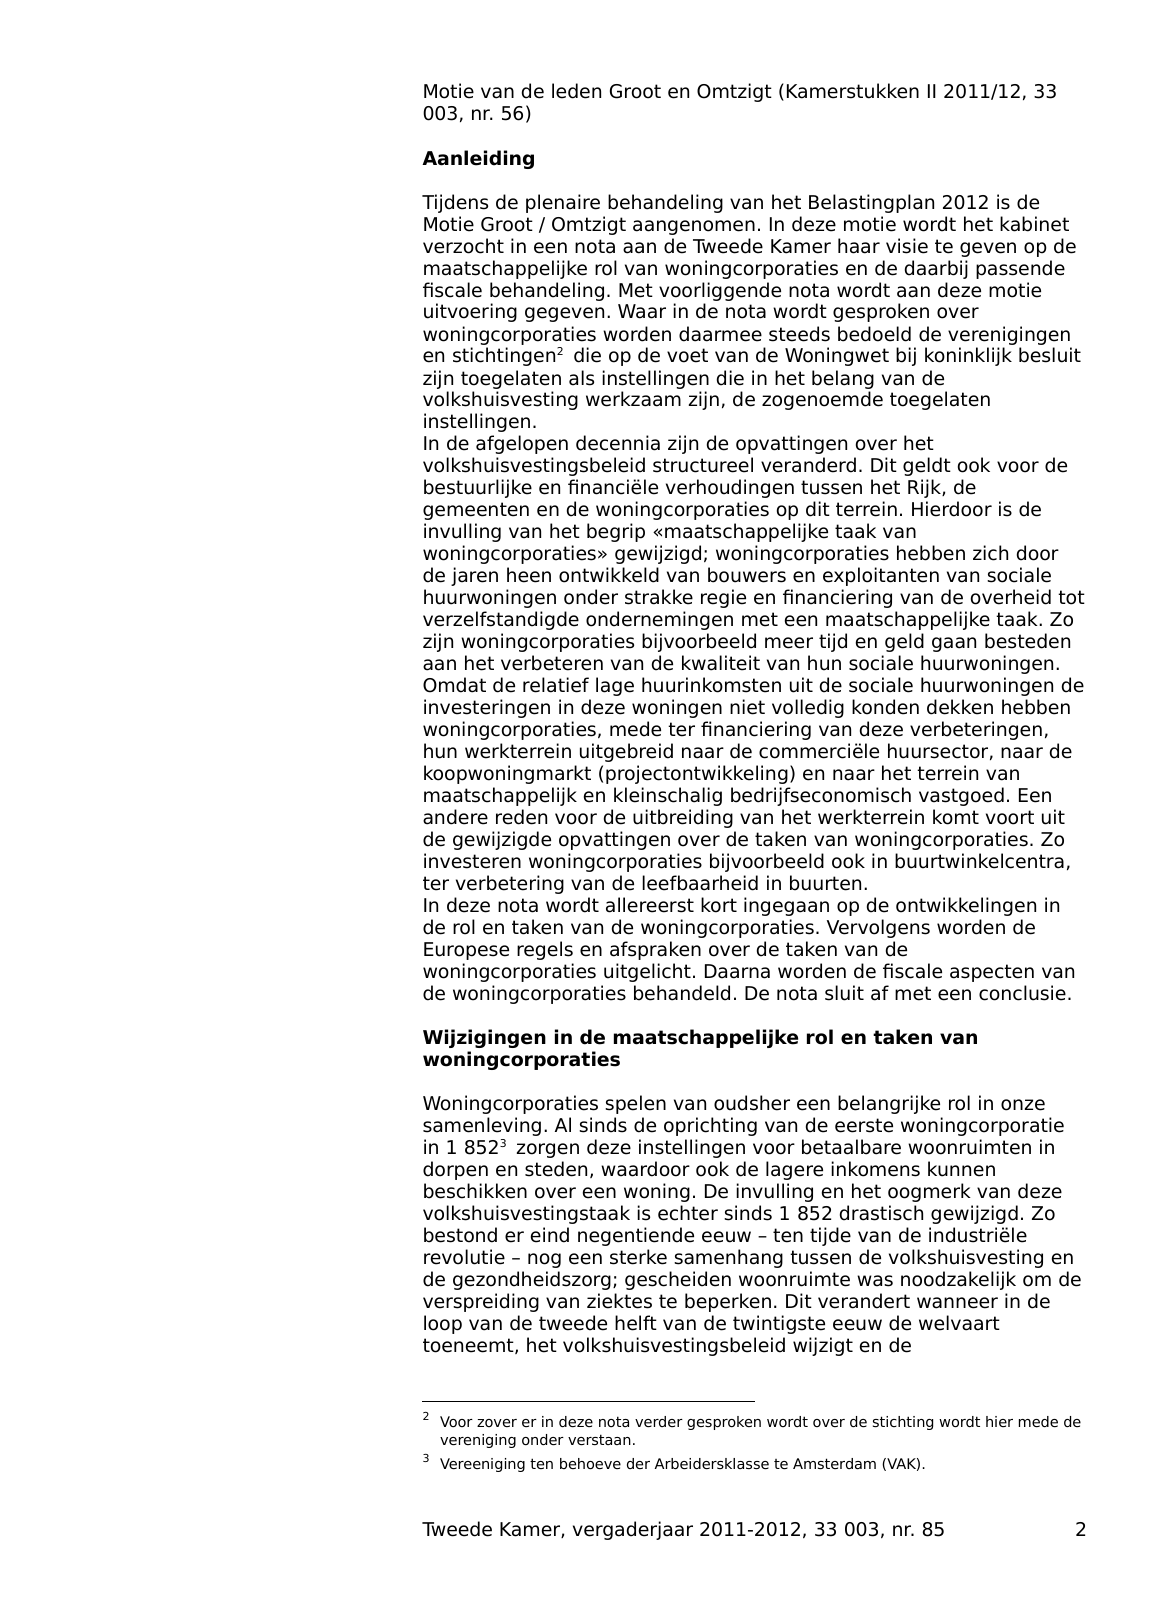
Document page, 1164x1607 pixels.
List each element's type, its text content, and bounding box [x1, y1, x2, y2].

text Woningcorporaties spelen van oudsher een belangrijke rol in onze samenleving. Al sinds de oprichting van de eerste woningcorporatie in 1 852 zorgen deze instellingen voor betaalbare woonruimten in dorpen en steden, waardoor ook de lagere inkomens kunnen beschikken over een woning. De invulling en het oogmerk van deze volkshuisvestingstaak is echter sinds 1 852 drastisch gewijzigd. Zo bestond er eind negentiende eeuw – ten tijde van de industriële revolutie – nog een sterke samenhang tussen de volkshuisvesting en de gezondheidszorg; gescheiden woonruimte was noodzakelijk om de verspreiding van ziektes te beperken. Dit verandert wanneer in de loop van de tweede helft van de twintigste eeuw de welvaart toeneemt, het volkshuisvestingsbeleid wijzigt en de [422, 1093, 1087, 1357]
text In de afgelopen decennia zijn de opvattingen over het volkshuisvestingsbeleid structureel veranderd. Dit geldt ook voor de bestuurlijke en financiële verhoudingen tussen het Rijk, de gemeenten en de woningcorporaties op dit terrein. Hierdoor is de invulling van het begrip «maatschappelijke taak van woningcorporaties» gewijzigd; woningcorporaties hebben zich door de jaren heen ontwikkeld van bouwers en exploitanten van sociale huurwoningen onder strakke regie en financiering van de overheid tot verzelfstandigde ondernemingen met een maatschappelijke taak. Zo zijn woningcorporaties bijvoorbeeld meer tijd en geld gaan besteden aan het verbeteren van de kwaliteit van hun sociale huurwoningen. Omdat de relatief lage huurinkomsten uit de sociale huurwoningen de investeringen in deze woningen niet volledig konden dekken hebben woningcorporaties, mede ter financiering van deze verbeteringen, hun werkterrein uitgebreid naar de commerciële huursector, naar de koopwoningmarkt (projectontwikkeling) en naar het terrein van maatschappelijk en kleinschalig bedrijfseconomisch vastgoed. Een andere reden voor de uitbreiding van het werkterrein komt voort uit de gewijzigde opvattingen over de taken van woningcorporaties. Zo investeren woningcorporaties bijvoorbeeld ook in buurtwinkelcentra, ter verbetering van de leefbaarheid in buurten. [422, 433, 1087, 895]
subtitle Wijzigingen in de maatschappelijke rol en taken van woningcorporaties [422, 1027, 1087, 1071]
text Vereeniging ten behoeve der Arbeidersklasse te Amsterdam (VAK). [422, 1452, 1087, 1474]
text In deze nota wordt allereerst kort ingegaan op de ontwikkelingen in de rol en taken van de woningcorporaties. Vervolgens worden de Europese regels en afspraken over de taken van de woningcorporaties uitgelicht. Daarna worden de fiscale aspecten van de woningcorporaties behandeld. De nota sluit af met een conclusie. [422, 895, 1087, 1005]
subtitle Aanleiding [422, 147, 1087, 169]
text Voor zover er in deze nota verder gesproken wordt over de stichting wordt hier mede de vereniging onder verstaan. [422, 1410, 1087, 1449]
text Motie van de leden Groot en Omtzigt (Kamerstukken II 2011/12, 33 003, nr. 56) [422, 81, 1087, 125]
text Tijdens de plenaire behandeling van het Belastingplan 2012 is de Motie Groot / Omtzigt aangenomen. In deze motie wordt het kabinet verzocht in een nota aan de Tweede Kamer haar visie te geven op de maatschappelijke rol van woningcorporaties en de daarbij passende fiscale behandeling. Met voorliggende nota wordt aan deze motie uitvoering gegeven. Waar in de nota wordt gesproken over woningcorporaties worden daarmee steeds bedoeld de verenigingen en stichtingen die op de voet van de Woningwet bij koninklijk besluit zijn toegelaten als instellingen die in het belang van de volkshuisvesting werkzaam zijn, de zogenoemde toegelaten instellingen. [422, 192, 1087, 433]
